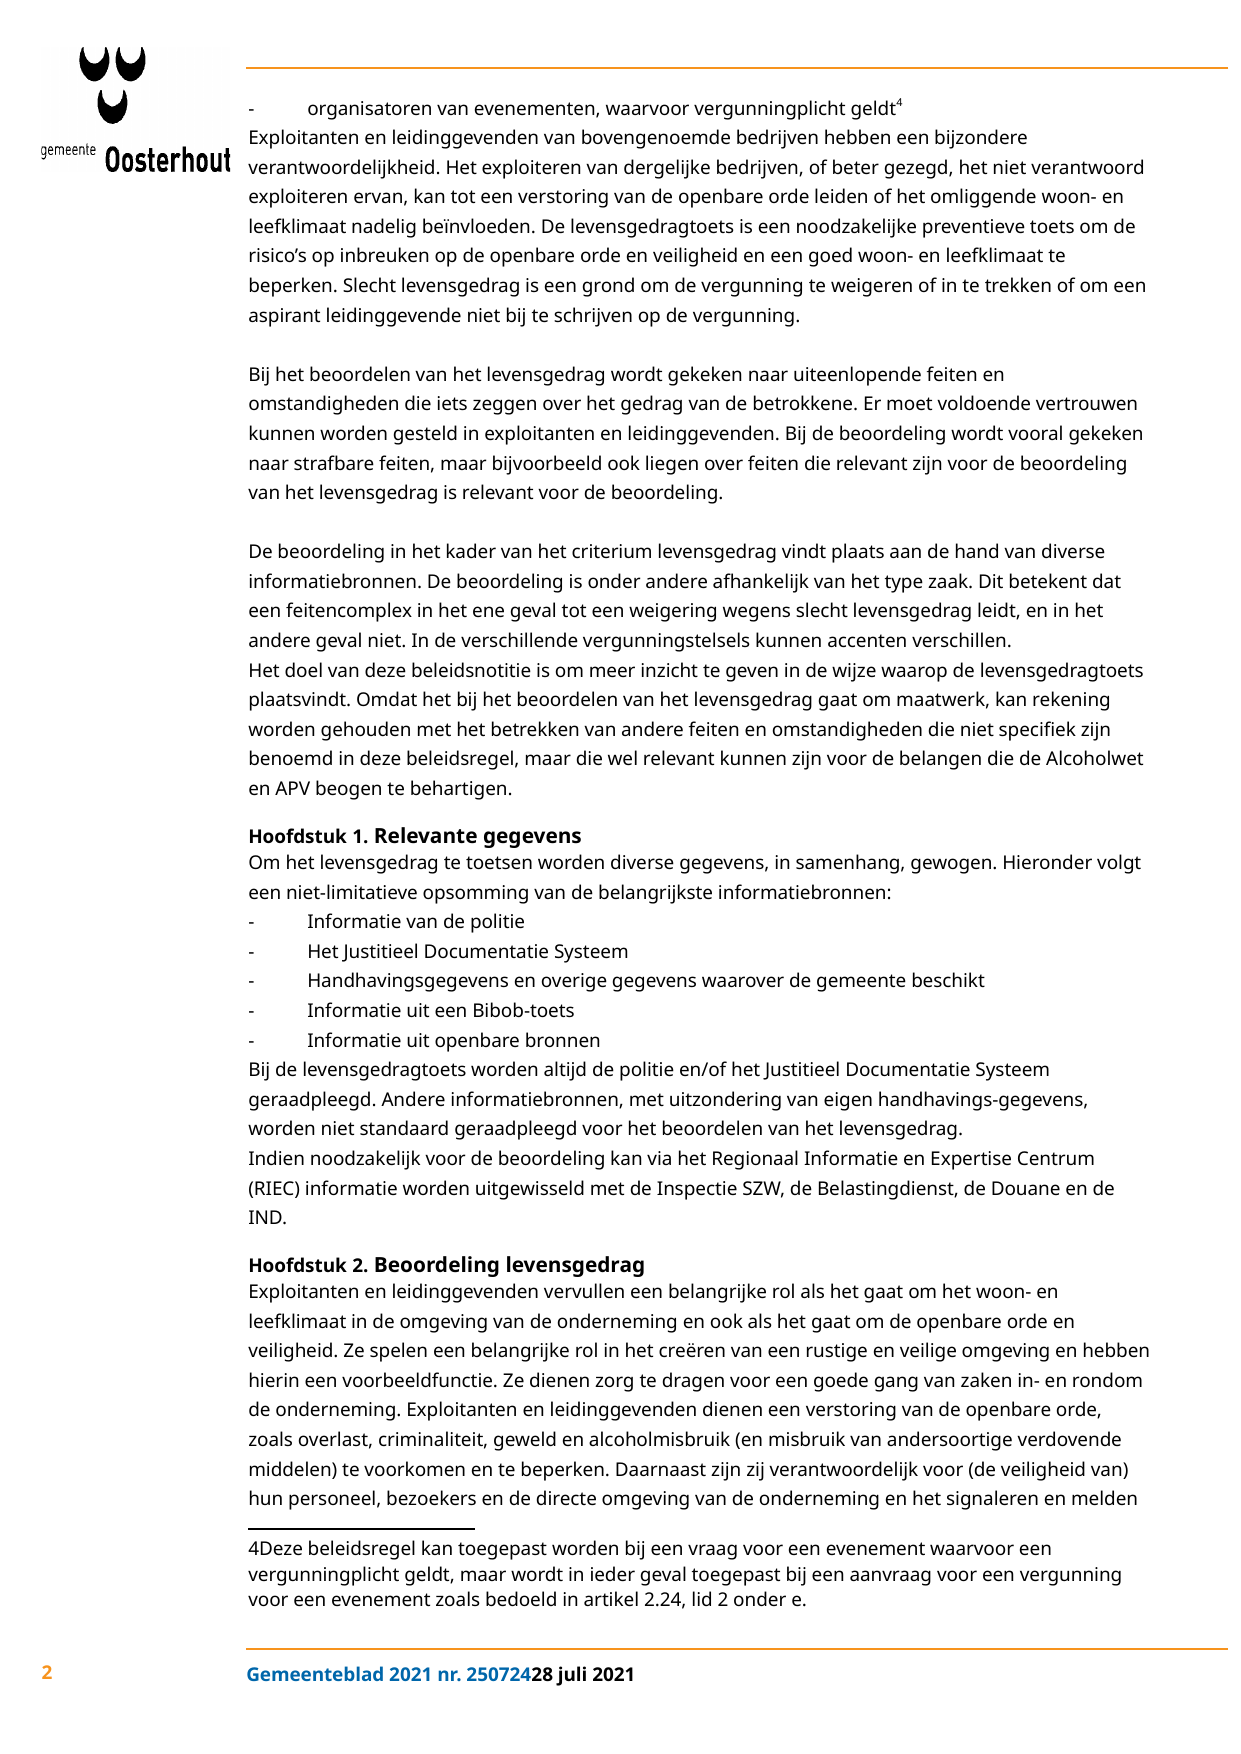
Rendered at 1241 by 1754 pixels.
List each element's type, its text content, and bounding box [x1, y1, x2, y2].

list Deze beleidsregel kan toegepast worden bij een vraag voor een evenement waarvoor een vergunningplicht geldt, maar wordt in ieder geval toegepast bij een aanvraag voor een vergunning voor een evenement zoals bedoeld in artikel 2.24, lid 2 onder e. [248, 1535, 1152, 1612]
text Hoofdstuk 2. Beoordeling levensgedrag [248, 1250, 1152, 1278]
list Informatie uit openbare bronnen [248, 1027, 1152, 1052]
text Bij de levensgedragtoets worden altijd de politie en/of het Justitieel Documentatie Systeem geraadpleegd. Andere informatiebronnen, met uitzondering van eigen handhavings-gegevens, worden niet standaard geraadpleegd voor het beoordelen van het levensgedrag. [248, 1056, 1152, 1141]
list Informatie van de politie [248, 908, 1152, 934]
picture [41, 47, 231, 172]
text Bij het beoordelen van het levensgedrag wordt gekeken naar uiteenlopende feiten en omstandigheden die iets zeggen over het gedrag van de betrokkene. Er moet voldoende vertrouwen kunnen worden gesteld in exploitanten en leidinggevenden. Bij de beoordeling wordt vooral gekeken naar strafbare feiten, maar bijvoorbeeld ook liegen over feiten die relevant zijn voor de beoordeling van het levensgedrag is relevant voor de beoordeling. [248, 361, 1152, 505]
list Informatie uit een Bibob-toets [248, 997, 1152, 1023]
text Hoofdstuk 1. Relevante gegevens [248, 821, 1152, 849]
text Exploitanten en leidinggevenden van bovengenoemde bedrijven hebben een bijzondere verantwoordelijkheid. Het exploiteren van dergelijke bedrijven, of beter gezegd, het niet verantwoord exploiteren ervan, kan tot een verstoring van de openbare orde leiden of het omliggende woon- en leefklimaat nadelig beïnvloeden. De levensgedragtoets is een noodzakelijke preventieve toets om de risico’s op inbreuken op de openbare orde en veiligheid en een goed woon- en leefklimaat te beperken. Slecht levensgedrag is een grond om de vergunning te weigeren of in te trekken of om een aspirant leidinggevende niet bij te schrijven op de vergunning. [248, 124, 1152, 328]
list Het Justitieel Documentatie Systeem [248, 938, 1152, 964]
text De beoordeling in het kader van het criterium levensgedrag vindt plaats aan de hand van diverse informatiebronnen. De beoordeling is onder andere afhankelijk van het type zaak. Dit betekent dat een feitencomplex in het ene geval tot een weigering wegens slecht levensgedrag leidt, en in het andere geval niet. In de verschillende vergunningstelsels kunnen accenten verschillen. [248, 538, 1152, 653]
text Het doel van deze beleidsnotitie is om meer inzicht te geven in de wijze waarop de levensgedragtoets plaatsvindt. Omdat het bij het beoordelen van het levensgedrag gaat om maatwerk, kan rekening worden gehouden met het betrekken van andere feiten en omstandigheden die niet specifiek zijn benoemd in deze beleidsregel, maar die wel relevant kunnen zijn voor de belangen die de Alcoholwet en APV beogen te behartigen. [248, 657, 1152, 801]
text Exploitanten en leidinggevenden vervullen een belangrijke rol als het gaat om het woon- en leefklimaat in de omgeving van de onderneming en ook als het gaat om de openbare orde en veiligheid. Ze spelen een belangrijke rol in het creëren van een rustige en veilige omgeving en hebben hierin een voorbeeldfunctie. Ze dienen zorg te dragen voor een goede gang van zaken in- en rondom de onderneming. Exploitanten en leidinggevenden dienen een verstoring van de openbare orde, zoals overlast, criminaliteit, geweld en alcoholmisbruik (en misbruik van andersoortige verdovende middelen) te voorkomen en te beperken. Daarnaast zijn zij verantwoordelijk voor (de veiligheid van) hun personeel, bezoekers en de directe omgeving van de onderneming en het signaleren en melden [248, 1278, 1152, 1511]
list Handhavingsgegevens en overige gegevens waarover de gemeente beschikt [248, 968, 1152, 993]
list organisatoren van evenementen, waarvoor vergunningplicht geldt [248, 95, 1152, 121]
text Om het levensgedrag te toetsen worden diverse gegevens, in samenhang, gewogen. Hieronder volgt een niet-limitatieve opsomming van de belangrijkste informatiebronnen: [248, 849, 1152, 904]
text Indien noodzakelijk voor de beoordeling kan via het Regionaal Informatie en Expertise Centrum (RIEC) informatie worden uitgewisseld met de Inspectie SZW, de Belastingdienst, de Douane en de IND. [248, 1145, 1152, 1230]
